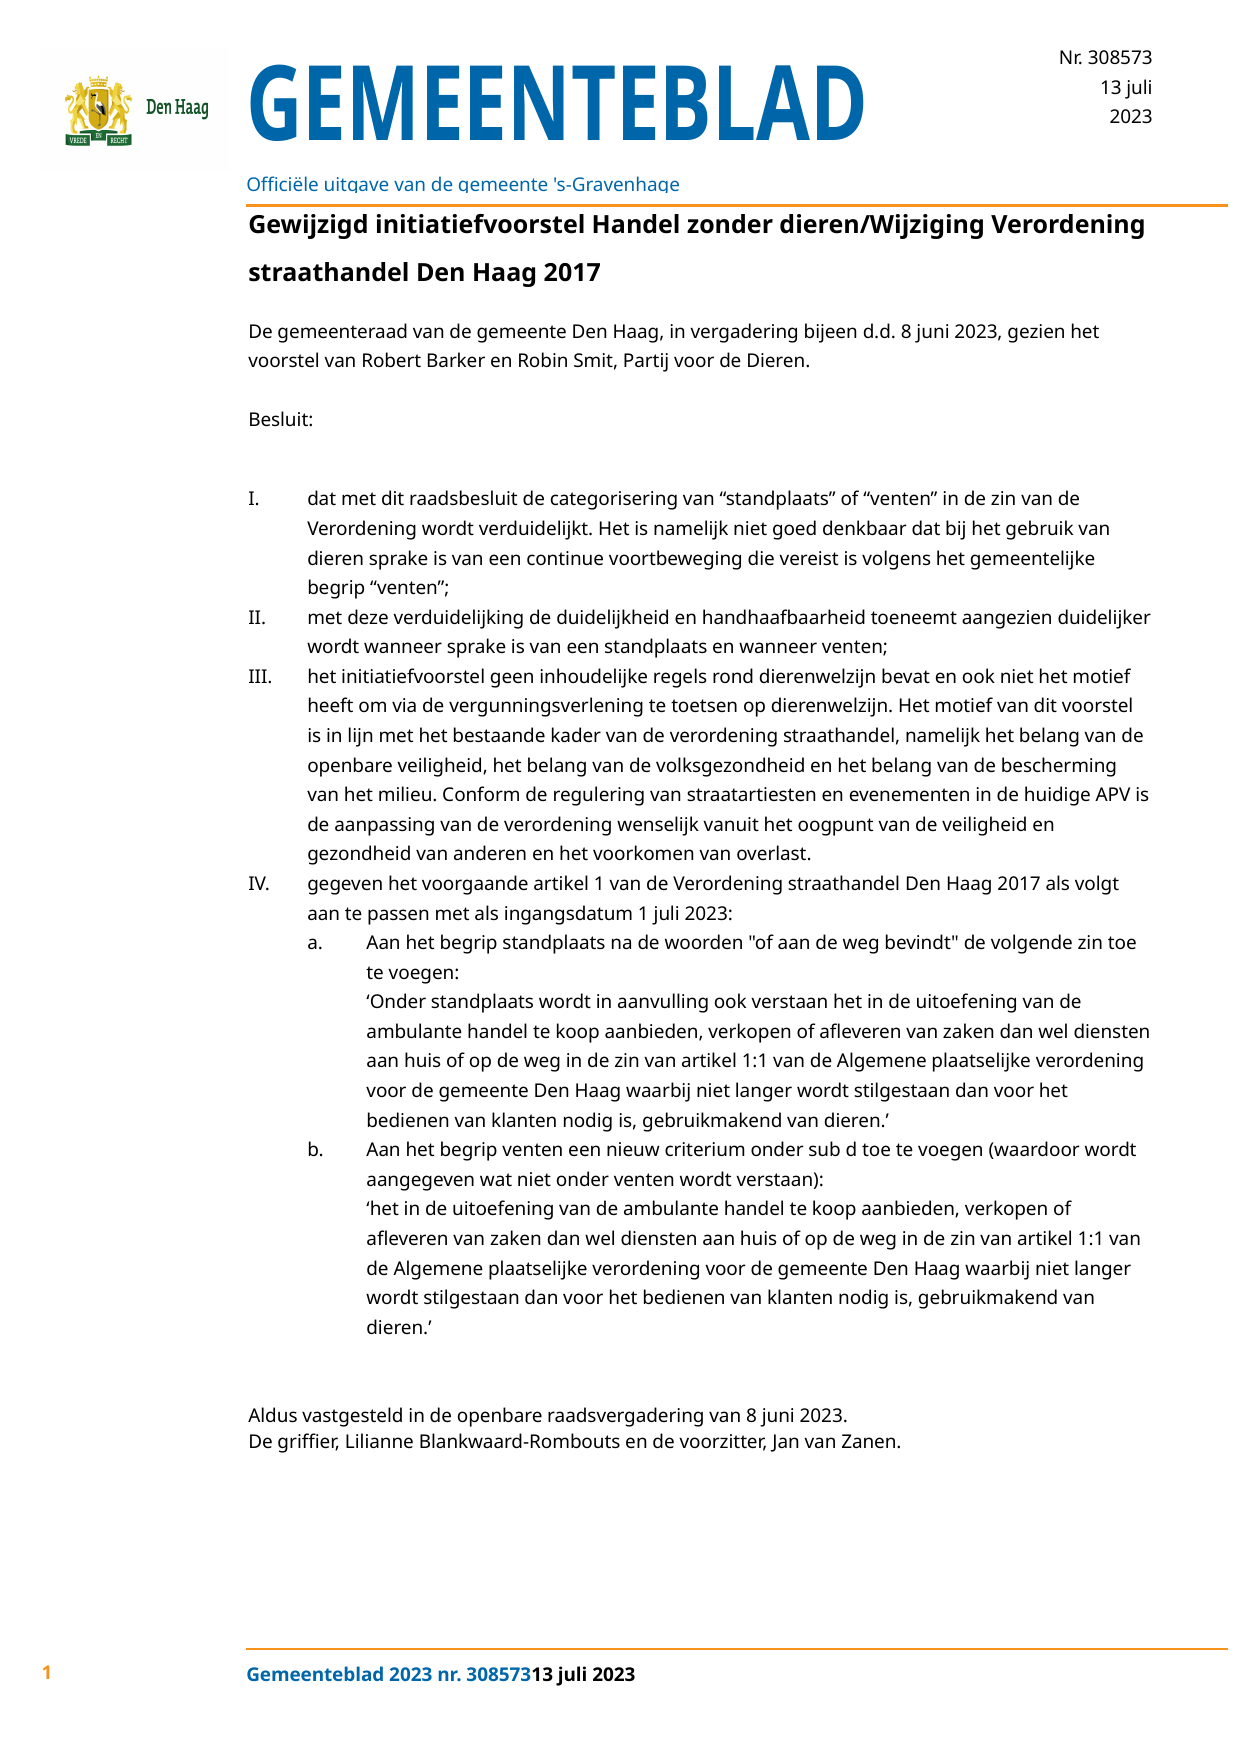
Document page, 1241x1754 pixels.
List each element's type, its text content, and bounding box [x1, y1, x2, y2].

list Aan het begrip standplaats na de woorden "of aan de weg bevindt" de volgende zin toe te voegen: [307, 929, 1152, 984]
text De gemeenteraad van de gemeente Den Haag, in vergadering bijeen d.d. 8 juni 2023, gezien het voorstel van Robert Barker en Robin Smit, Partij voor de Dieren. [248, 318, 1152, 373]
list dat met dit raadsbesluit de categorisering van “standplaats” of “venten” in de zin van de Verordening wordt verduidelijkt. Het is namelijk niet goed denkbaar dat bij het gebruik van dieren sprake is van een continue voortbeweging die vereist is volgens het gemeentelijke begrip “venten”; [248, 486, 1152, 600]
list Aan het begrip venten een nieuw criterium onder sub d toe te voegen (waardoor wordt aangegeven wat niet onder venten wordt verstaan): [307, 1136, 1152, 1192]
picture [41, 47, 231, 172]
list ‘Onder standplaats wordt in aanvulling ook verstaan het in de uitoefening van de ambulante handel te koop aanbieden, verkopen of afleveren van zaken dan wel diensten aan huis of op de weg in de zin van artikel 1:1 van de Algemene plaatselijke verordening voor de gemeente Den Haag waarbij niet langer wordt stilgestaan dan voor het bedienen van klanten nodig is, gebruikmakend van dieren.’ [307, 988, 1152, 1132]
list ‘het in de uitoefening van de ambulante handel te koop aanbieden, verkopen of afleveren van zaken dan wel diensten aan huis of op de weg in de zin van artikel 1:1 van de Algemene plaatselijke verordening voor de gemeente Den Haag waarbij niet langer wordt stilgestaan dan voor het bedienen van klanten nodig is, gebruikmakend van dieren.’ [307, 1196, 1152, 1339]
list met deze verduidelijking de duidelijkheid en handhaafbaarheid toeneemt aangezien duidelijker wordt wanneer sprake is van een standplaats en wanneer venten; [248, 604, 1152, 659]
list het initiatiefvoorstel geen inhoudelijke regels rond dierenwelzijn bevat en ook niet het motief heeft om via de vergunningsverlening te toetsen op dierenwelzijn. Het motief van dit voorstel is in lijn met het bestaande kader van de verordening straathandel, namelijk het belang van de openbare veiligheid, het belang van de volksgezondheid en het belang van de bescherming van het milieu. Conform de regulering van straatartiesten en evenementen in de huidige APV is de aanpassing van de verordening wenselijk vanuit het oogpunt van de veiligheid en gezondheid van anderen en het voorkomen van overlast. [248, 663, 1152, 866]
list gegeven het voorgaande artikel 1 van de Verordening straathandel Den Haag 2017 als volgt aan te passen met als ingangsdatum 1 juli 2023: [248, 870, 1152, 925]
text Besluit: [248, 407, 1152, 432]
text Gewijzigd initiatiefvoorstel Handel zonder dieren/Wijziging Verordening straathandel Den Haag 2017 [248, 207, 1152, 288]
text De griffier, Lilianne Blankwaard-Rombouts en de voorzitter, Jan van Zanen. [248, 1428, 1152, 1454]
text Aldus vastgesteld in de openbare raadsvergadering van 8 juni 2023. [248, 1403, 1152, 1428]
